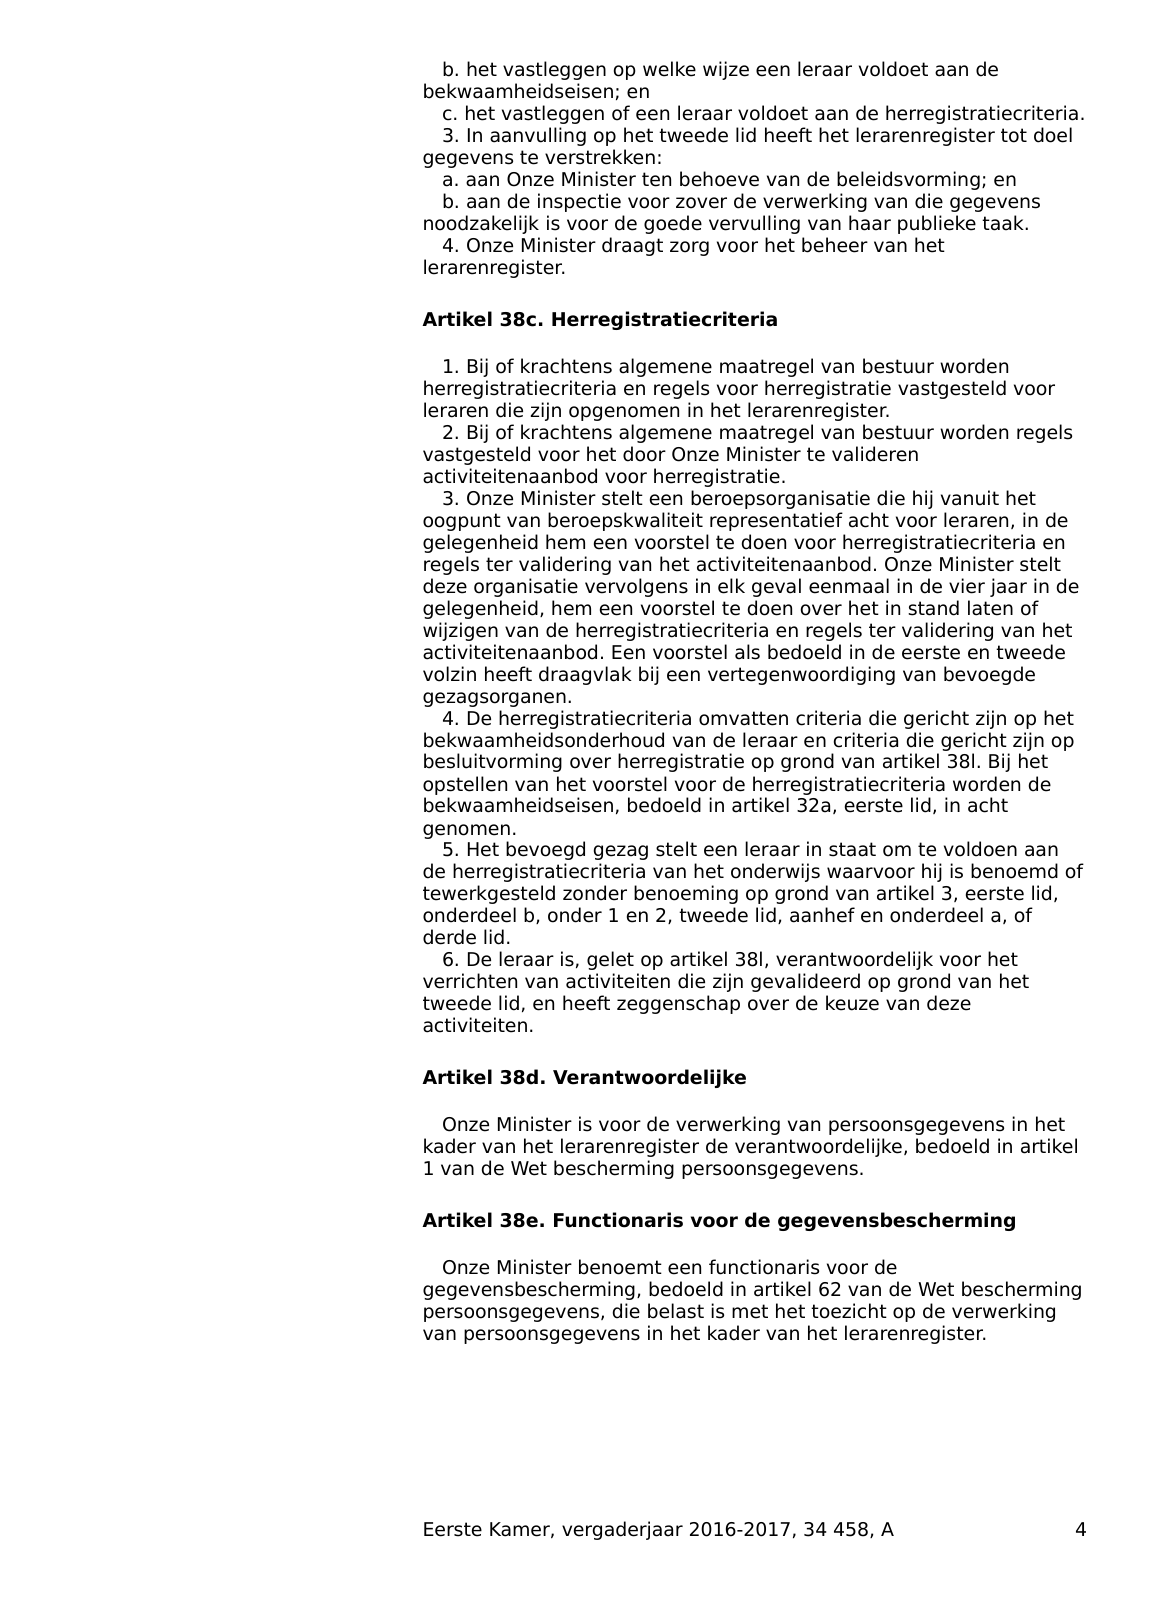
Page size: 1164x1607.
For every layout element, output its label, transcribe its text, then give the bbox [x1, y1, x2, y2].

text 3. In aanvulling op het tweede lid heeft het lerarenregister tot doel gegevens te verstrekken: [422, 125, 1087, 169]
subtitle Artikel 38c. Herregistratiecriteria [422, 309, 1087, 331]
subtitle Artikel 38e. Functionaris voor de gegevensbescherming [422, 1210, 1087, 1232]
text b. het vastleggen op welke wijze een leraar voldoet aan de bekwaamheidseisen; en [422, 59, 1087, 103]
text 2. Bij of krachtens algemene maatregel van bestuur worden regels vastgesteld voor het door Onze Minister te valideren activiteitenaanbod voor herregistratie. [422, 422, 1087, 488]
text 6. De leraar is, gelet op artikel 38l, verantwoordelijk voor het verrichten van activiteiten die zijn gevalideerd op grond van het tweede lid, en heeft zeggenschap over de keuze van deze activiteiten. [422, 949, 1087, 1037]
text Onze Minister benoemt een functionaris voor de gegevensbescherming, bedoeld in artikel 62 van de Wet bescherming persoonsgegevens, die belast is met het toezicht op de verwerking van persoonsgegevens in het kader van het lerarenregister. [422, 1257, 1087, 1345]
subtitle Artikel 38d. Verantwoordelijke [422, 1067, 1087, 1089]
text 3. Onze Minister stelt een beroepsorganisatie die hij vanuit het oogpunt van beroepskwaliteit representatief acht voor leraren, in de gelegenheid hem een voorstel te doen voor herregistratiecriteria en regels ter validering van het activiteitenaanbod. Onze Minister stelt deze organisatie vervolgens in elk geval eenmaal in de vier jaar in de gelegenheid, hem een voorstel te doen over het in stand laten of wijzigen van de herregistratiecriteria en regels ter validering van het activiteitenaanbod. Een voorstel als bedoeld in de eerste en tweede volzin heeft draagvlak bij een vertegenwoordiging van bevoegde gezagsorganen. [422, 488, 1087, 707]
text Onze Minister is voor de verwerking van persoonsgegevens in het kader van het lerarenregister de verantwoordelijke, bedoeld in artikel 1 van de Wet bescherming persoonsgegevens. [422, 1114, 1087, 1180]
text a. aan Onze Minister ten behoeve van de beleidsvorming; en [422, 169, 1087, 191]
text b. aan de inspectie voor zover de verwerking van die gegevens noodzakelijk is voor de goede vervulling van haar publieke taak. [422, 191, 1087, 235]
text c. het vastleggen of een leraar voldoet aan de herregistratiecriteria. [422, 103, 1087, 125]
text 4. Onze Minister draagt zorg voor het beheer van het lerarenregister. [422, 235, 1087, 279]
text 5. Het bevoegd gezag stelt een leraar in staat om te voldoen aan de herregistratiecriteria van het onderwijs waarvoor hij is benoemd of tewerkgesteld zonder benoeming op grond van artikel 3, eerste lid, onderdeel b, onder 1 en 2, tweede lid, aanhef en onderdeel a, of derde lid. [422, 839, 1087, 949]
text 4. De herregistratiecriteria omvatten criteria die gericht zijn op het bekwaamheidsonderhoud van de leraar en criteria die gericht zijn op besluitvorming over herregistratie op grond van artikel 38l. Bij het opstellen van het voorstel voor de herregistratiecriteria worden de bekwaamheidseisen, bedoeld in artikel 32a, eerste lid, in acht genomen. [422, 707, 1087, 839]
text 1. Bij of krachtens algemene maatregel van bestuur worden herregistratiecriteria en regels voor herregistratie vastgesteld voor leraren die zijn opgenomen in het lerarenregister. [422, 356, 1087, 422]
